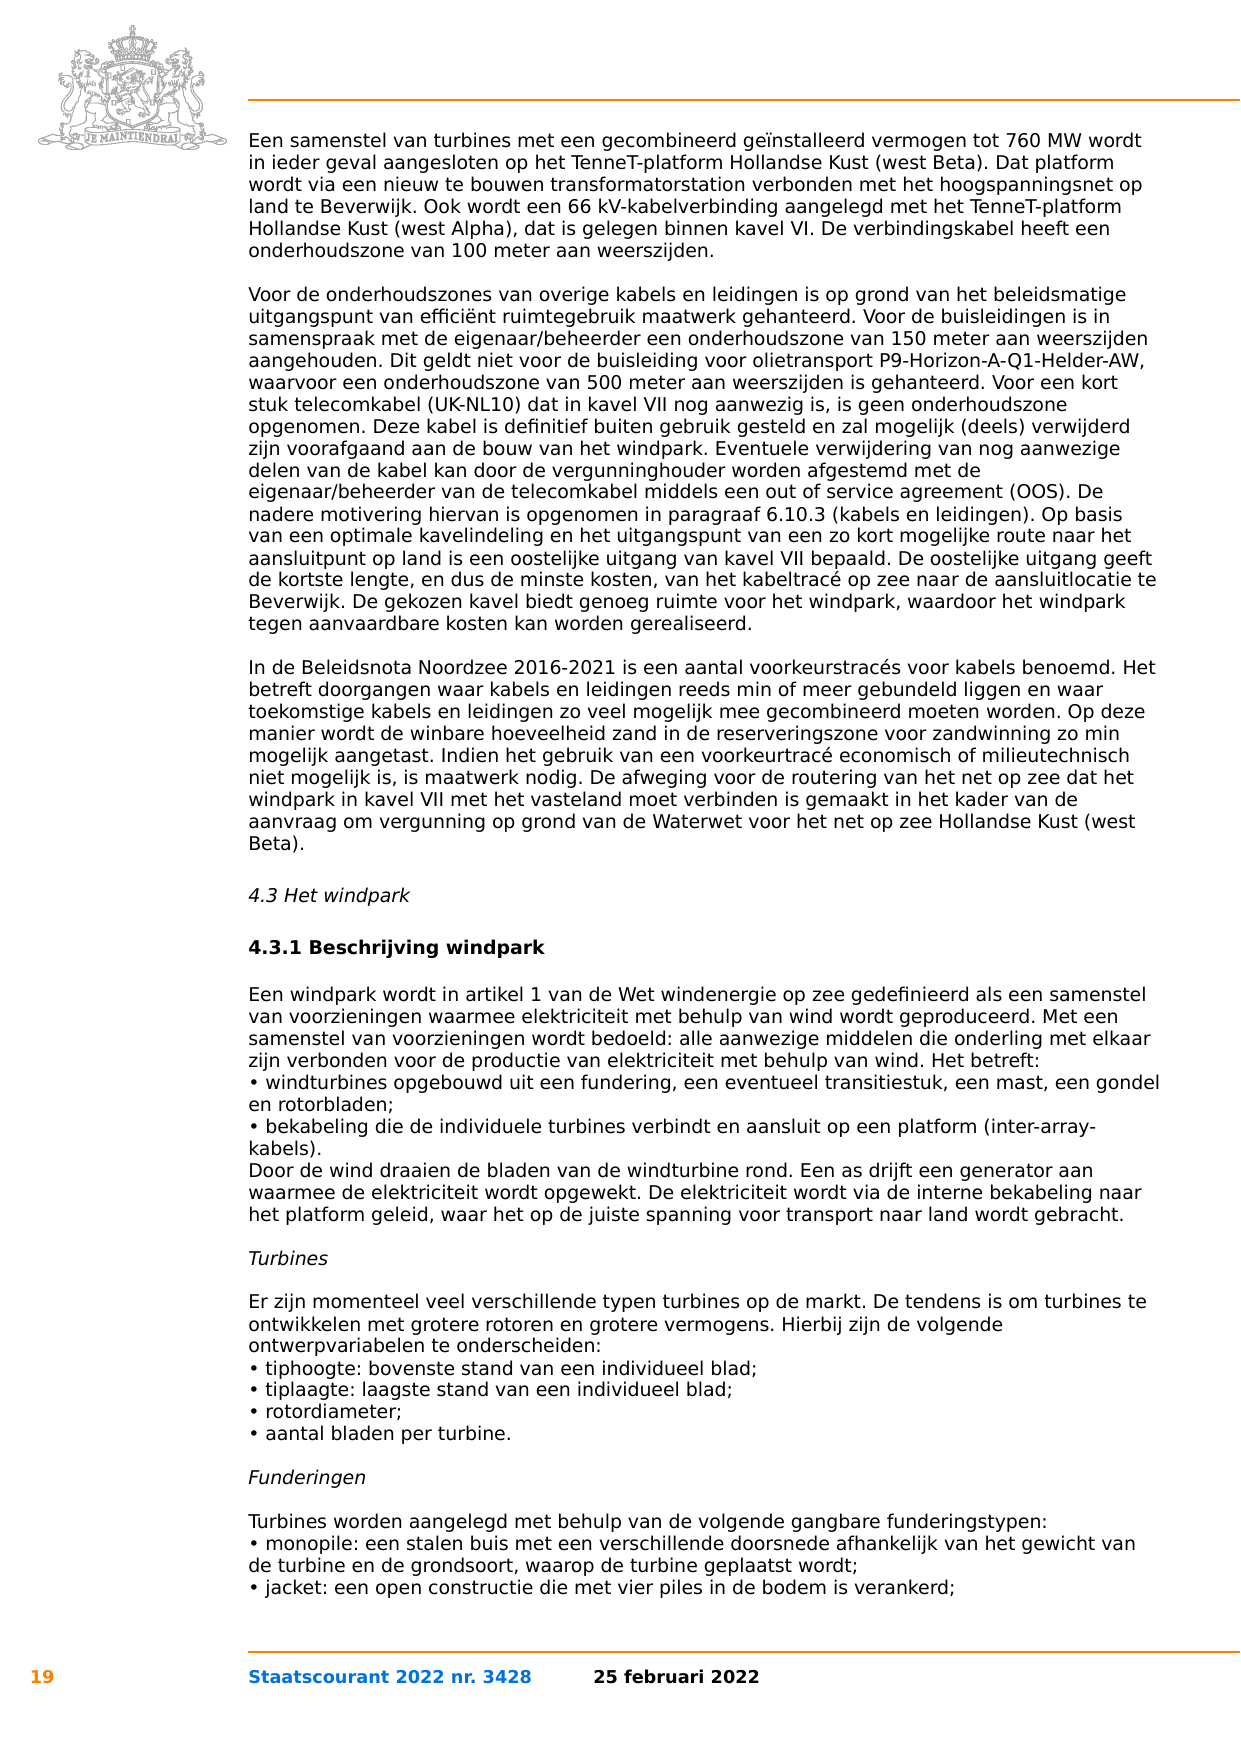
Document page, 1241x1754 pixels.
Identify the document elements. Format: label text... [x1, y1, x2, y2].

text In de Beleidsnota Noordzee 2016-2021 is een aantal voorkeurstracés voor kabels benoemd. Het betreft doorgangen waar kabels en leidingen reeds min of meer gebundeld liggen en waar toekomstige kabels en leidingen zo veel mogelijk mee gecombineerd moeten worden. Op deze manier wordt de winbare hoeveelheid zand in de reserveringszone voor zandwinning zo min mogelijk aangetast. Indien het gebruik van een voorkeurtracé economisch of milieutechnisch niet mogelijk is, is maatwerk nodig. De afweging voor de routering van het net op zee dat het windpark in kavel VII met het vasteland moet verbinden is gemaakt in het kader van de aanvraag om vergunning op grond van de Waterwet voor het net op zee Hollandse Kust (west Beta). [248, 657, 1163, 855]
text Door de wind draaien de bladen van de windturbine rond. Een as drijft een generator aan waarmee de elektriciteit wordt opgewekt. De elektriciteit wordt via de interne bekabeling naar het platform geleid, waar het op de juiste spanning voor transport naar land wordt gebracht. [248, 1160, 1163, 1226]
text • bekabeling die de individuele turbines verbindt en aansluit op een platform (inter-array-kabels). [248, 1116, 1163, 1160]
text Voor de onderhoudszones van overige kabels en leidingen is op grond van het beleidsmatige uitgangspunt van efficiënt ruimtegebruik maatwerk gehanteerd. Voor de buisleidingen is in samenspraak met de eigenaar/beheerder een onderhoudszone van 150 meter aan weerszijden aangehouden. Dit geldt niet voor de buisleiding voor olietransport P9-Horizon-A-Q1-Helder-AW, waarvoor een onderhoudszone van 500 meter aan weerszijden is gehanteerd. Voor een kort stuk telecomkabel (UK-NL10) dat in kavel VII nog aanwezig is, is geen onderhoudszone opgenomen. Deze kabel is definitief buiten gebruik gesteld en zal mogelijk (deels) verwijderd zijn voorafgaand aan de bouw van het windpark. Eventuele verwijdering van nog aanwezige delen van de kabel kan door de vergunninghouder worden afgestemd met de eigenaar/beheerder van de telecomkabel middels een out of service agreement (OOS). De nadere motivering hiervan is opgenomen in paragraaf 6.10.3 (kabels en leidingen). Op basis van een optimale kavelindeling en het uitgangspunt van een zo kort mogelijke route naar het aansluitpunt op land is een oostelijke uitgang van kavel VII bepaald. De oostelijke uitgang geeft de kortste lengte, en dus de minste kosten, van het kabeltracé op zee naar de aansluitlocatie te Beverwijk. De gekozen kavel biedt genoeg ruimte voor het windpark, waardoor het windpark tegen aanvaardbare kosten kan worden gerealiseerd. [248, 284, 1163, 635]
text • tiphoogte: bovenste stand van een individueel blad; [248, 1357, 1163, 1379]
subtitle Turbines [248, 1248, 1163, 1269]
text • tiplaagte: laagste stand van een individueel blad; [248, 1379, 1163, 1401]
text Er zijn momenteel veel verschillende typen turbines op de markt. De tendens is om turbines te ontwikkelen met grotere rotoren en grotere vermogens. Hierbij zijn de volgende ontwerpvariabelen te onderscheiden: [248, 1291, 1163, 1357]
subtitle Funderingen [248, 1467, 1163, 1489]
text • aantal bladen per turbine. [248, 1423, 1163, 1445]
text Een samenstel van turbines met een gecombineerd geïnstalleerd vermogen tot 760 MW wordt in ieder geval aangesloten op het TenneT-platform Hollandse Kust (west Beta). Dat platform wordt via een nieuw te bouwen transformatorstation verbonden met het hoogspanningsnet op land te Beverwijk. Ook wordt een 66 kV-kabelverbinding aangelegd met het TenneT-platform Hollandse Kust (west Alpha), dat is gelegen binnen kavel VI. De verbindingskabel heeft een onderhoudszone van 100 meter aan weerszijden. [248, 130, 1163, 262]
text • jacket: een open constructie die met vier piles in de bodem is verankerd; [248, 1577, 1163, 1599]
text Een windpark wordt in artikel 1 van de Wet windenergie op zee gedefinieerd als een samenstel van voorzieningen waarmee elektriciteit met behulp van wind wordt geproduceerd. Met een samenstel van voorzieningen wordt bedoeld: alle aanwezige middelen die onderling met elkaar zijn verbonden voor de productie van elektriciteit met behulp van wind. Het betreft: [248, 984, 1163, 1072]
text • monopile: een stalen buis met een verschillende doorsnede afhankelijk van het gewicht van de turbine en de grondsoort, waarop de turbine geplaatst wordt; [248, 1533, 1163, 1577]
subtitle 4.3.1 Beschrijving windpark [248, 937, 1163, 959]
text • rotordiameter; [248, 1401, 1163, 1423]
picture [38, 25, 227, 150]
text Turbines worden aangelegd met behulp van de volgende gangbare funderingstypen: [248, 1511, 1163, 1533]
subtitle 4.3 Het windpark [248, 885, 1163, 907]
text • windturbines opgebouwd uit een fundering, een eventueel transitiestuk, een mast, een gondel en rotorbladen; [248, 1072, 1163, 1116]
